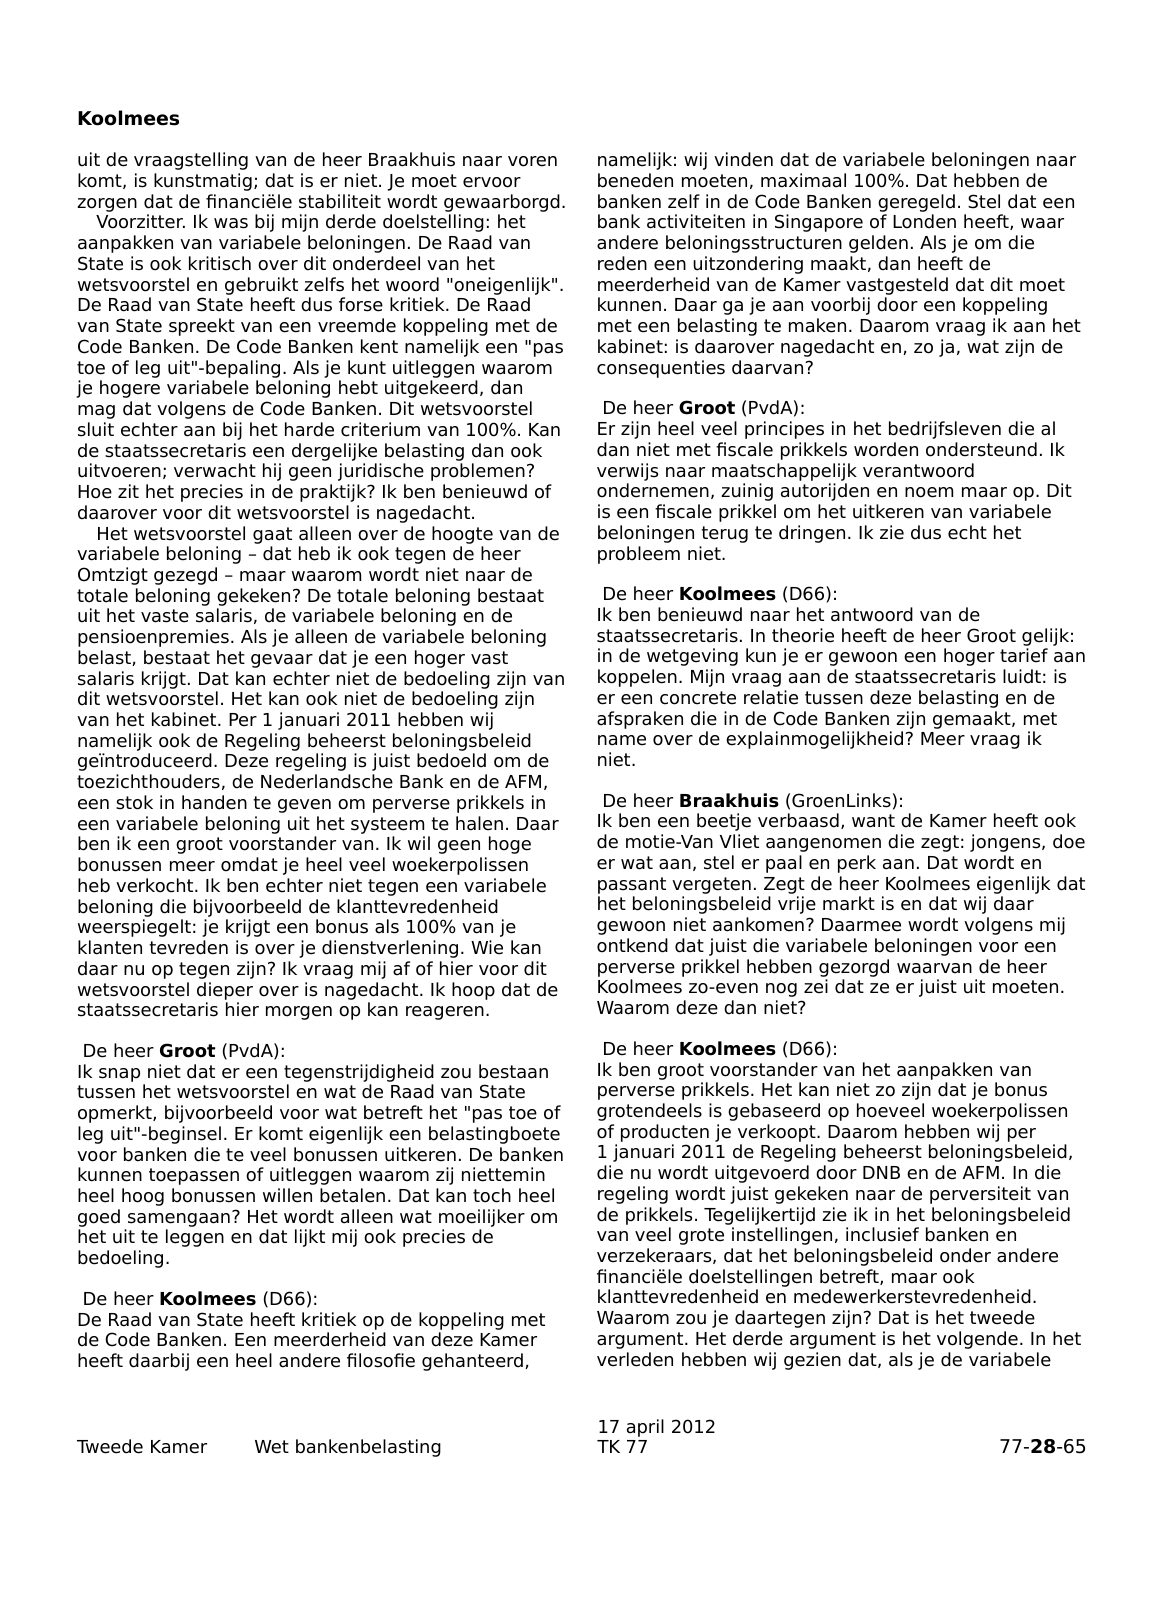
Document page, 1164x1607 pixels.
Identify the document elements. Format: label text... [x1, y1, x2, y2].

text Ik ben een beetje verbaasd, want de Kamer heeft ook de motie-Van Vliet aangenomen die zegt: jongens, doe er wat aan, stel er paal en perk aan. Dat wordt en passant vergeten. Zegt de heer Koolmees eigenlijk dat het beloningsbeleid vrije markt is en dat wij daar gewoon niet aankomen? Daarmee wordt volgens mij ontkend dat juist die variabele beloningen voor een perverse prikkel hebben gezorgd waarvan de heer Koolmees zo-even nog zei dat ze er juist uit moeten. Waarom deze dan niet? [596, 811, 1087, 1019]
text De heer Koolmees (D66): [596, 1039, 1087, 1059]
text Ik ben benieuwd naar het antwoord van de staatssecretaris. In theorie heeft de heer Groot gelijk: in de wetgeving kun je er gewoon een hoger tarief aan koppelen. Mijn vraag aan de staatssecretaris luidt: is er een concrete relatie tussen deze belasting en de afspraken die in de Code Banken zijn gemaakt, met name over de explainmogelijkheid? Meer vraag ik niet. [596, 605, 1087, 771]
text De heer Braakhuis (GroenLinks): [596, 791, 1087, 811]
text De heer Koolmees (D66): [77, 1289, 567, 1309]
text Ik ben groot voorstander van het aanpakken van perverse prikkels. Het kan niet zo zijn dat je bonus grotendeels is gebaseerd op hoeveel woekerpolissen of producten je verkoopt. Daarom hebben wij per 1 januari 2011 de Regeling beheerst beloningsbeleid, die nu wordt uitgevoerd door DNB en de AFM. In die regeling wordt juist gekeken naar de perversiteit van de prikkels. Tegelijkertijd zie ik in het beloningsbeleid van veel grote instellingen, inclusief banken en verzekeraars, dat het beloningsbeleid onder andere financiële doelstellingen betreft, maar ook klanttevredenheid en medewerkerstevredenheid. Waarom zou je daartegen zijn? Dat is het tweede argument. Het derde argument is het volgende. In het verleden hebben wij gezien dat, als je de variabele [596, 1059, 1087, 1370]
text Het wetsvoorstel gaat alleen over de hoogte van de variabele beloning – dat heb ik ook tegen de heer Omtzigt gezegd – maar waarom wordt niet naar de totale beloning gekeken? De totale beloning bestaat uit het vaste salaris, de variabele beloning en de pensioenpremies. Als je alleen de variabele beloning belast, bestaat het gevaar dat je een hoger vast salaris krijgt. Dat kan echter niet de bedoeling zijn van dit wetsvoorstel. Het kan ook niet de bedoeling zijn van het kabinet. Per 1 januari 2011 hebben wij namelijk ook de Regeling beheerst beloningsbeleid geïntroduceerd. Deze regeling is juist bedoeld om de toezichthouders, de Nederlandsche Bank en de AFM, een stok in handen te geven om perverse prikkels in een variabele beloning uit het systeem te halen. Daar ben ik een groot voorstander van. Ik wil geen hoge bonussen meer omdat je heel veel woekerpolissen heb verkocht. Ik ben echter niet tegen een variabele beloning die bijvoorbeeld de klanttevredenheid weerspiegelt: je krijgt een bonus als 100% van je klanten tevreden is over je dienstverlening. Wie kan daar nu op tegen zijn? Ik vraag mij af of hier voor dit wetsvoorstel dieper over is nagedacht. Ik hoop dat de staatssecretaris hier morgen op kan reageren. [77, 523, 567, 1021]
text De heer Groot (PvdA): [596, 398, 1087, 419]
text Er zijn heel veel principes in het bedrijfsleven die al dan niet met fiscale prikkels worden ondersteund. Ik verwijs naar maatschappelijk verantwoord ondernemen, zuinig autorijden en noem maar op. Dit is een fiscale prikkel om het uitkeren van variabele beloningen terug te dringen. Ik zie dus echt het probleem niet. [596, 419, 1087, 564]
text De Raad van State heeft kritiek op de koppeling met de Code Banken. Een meerderheid van deze Kamer heeft daarbij een heel andere filosofie gehanteerd, [77, 1309, 567, 1372]
text Voorzitter. Ik was bij mijn derde doelstelling: het aanpakken van variabele beloningen. De Raad van State is ook kritisch over dit onderdeel van het wetsvoorstel en gebruikt zelfs het woord "oneigenlijk". De Raad van State heeft dus forse kritiek. De Raad van State spreekt van een vreemde koppeling met de Code Banken. De Code Banken kent namelijk een "pas toe of leg uit"-bepaling. Als je kunt uitleggen waarom je hogere variabele beloning hebt uitgekeerd, dan mag dat volgens de Code Banken. Dit wetsvoorstel sluit echter aan bij het harde criterium van 100%. Kan de staatssecretaris een dergelijke belasting dan ook uitvoeren; verwacht hij geen juridische problemen? Hoe zit het precies in de praktijk? Ik ben benieuwd of daarover voor dit wetsvoorstel is nagedacht. [77, 212, 567, 523]
text uit de vraagstelling van de heer Braakhuis naar voren komt, is kunstmatig; dat is er niet. Je moet ervoor zorgen dat de financiële stabiliteit wordt gewaarborgd. [77, 150, 567, 212]
text Ik snap niet dat er een tegenstrijdigheid zou bestaan tussen het wetsvoorstel en wat de Raad van State opmerkt, bijvoorbeeld voor wat betreft het "pas toe of leg uit"-beginsel. Er komt eigenlijk een belastingboete voor banken die te veel bonussen uitkeren. De banken kunnen toepassen of uitleggen waarom zij niettemin heel hoog bonussen willen betalen. Dat kan toch heel goed samengaan? Het wordt alleen wat moeilijker om het uit te leggen en dat lijkt mij ook precies de bedoeling. [77, 1062, 567, 1269]
text De heer Groot (PvdA): [77, 1041, 567, 1062]
text De heer Koolmees (D66): [596, 584, 1087, 605]
text namelijk: wij vinden dat de variabele beloningen naar beneden moeten, maximaal 100%. Dat hebben de banken zelf in de Code Banken geregeld. Stel dat een bank activiteiten in Singapore of Londen heeft, waar andere beloningsstructuren gelden. Als je om die reden een uitzondering maakt, dan heeft de meerderheid van de Kamer vastgesteld dat dit moet kunnen. Daar ga je aan voorbij door een koppeling met een belasting te maken. Daarom vraag ik aan het kabinet: is daarover nagedacht en, zo ja, wat zijn de consequenties daarvan? [596, 150, 1087, 378]
